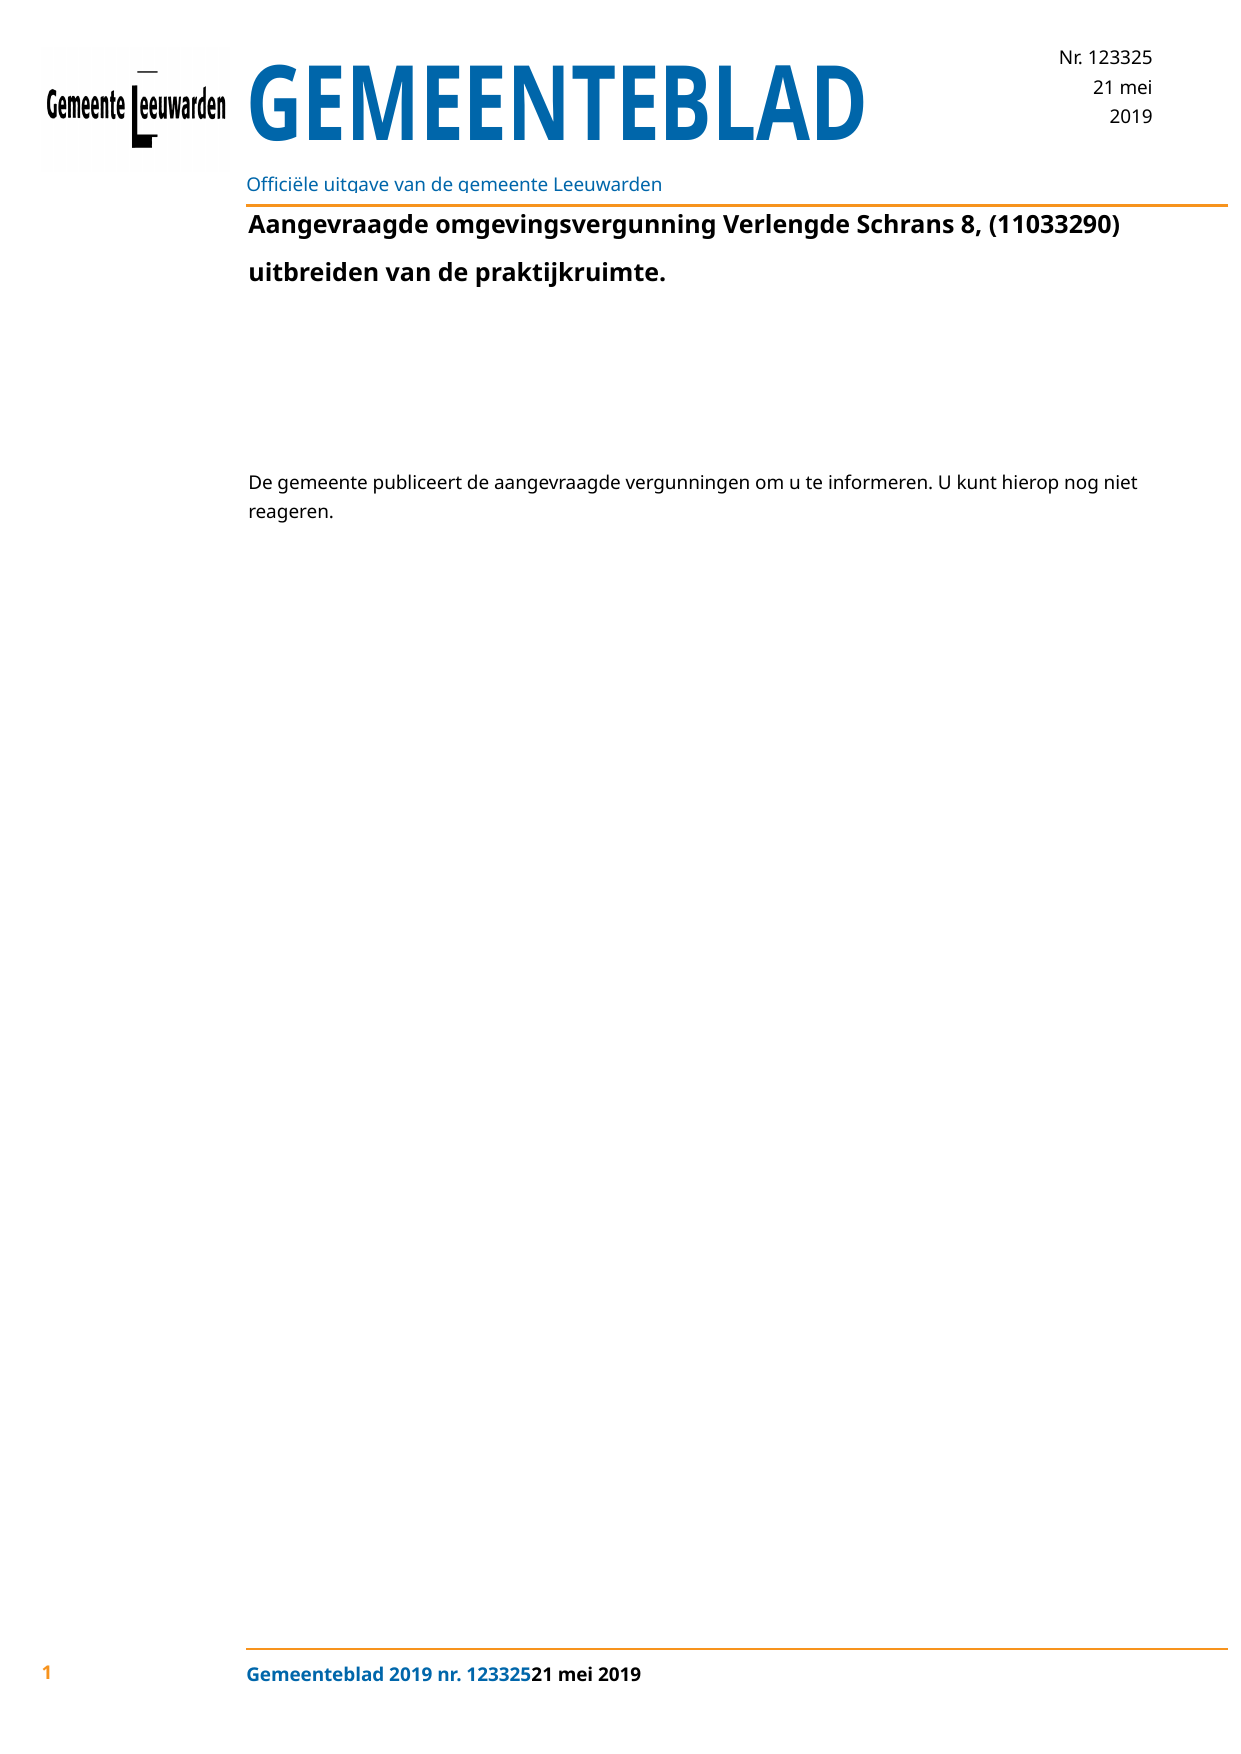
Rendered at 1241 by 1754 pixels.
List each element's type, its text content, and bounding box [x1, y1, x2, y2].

text Aangevraagde omgevingsvergunning Verlengde Schrans 8, (11033290) uitbreiden van de praktijkruimte. [248, 207, 1152, 288]
picture [41, 47, 231, 172]
text De gemeente publiceert de aangevraagde vergunningen om u te informeren. U kunt hierop nog niet reageren. [248, 469, 1152, 524]
